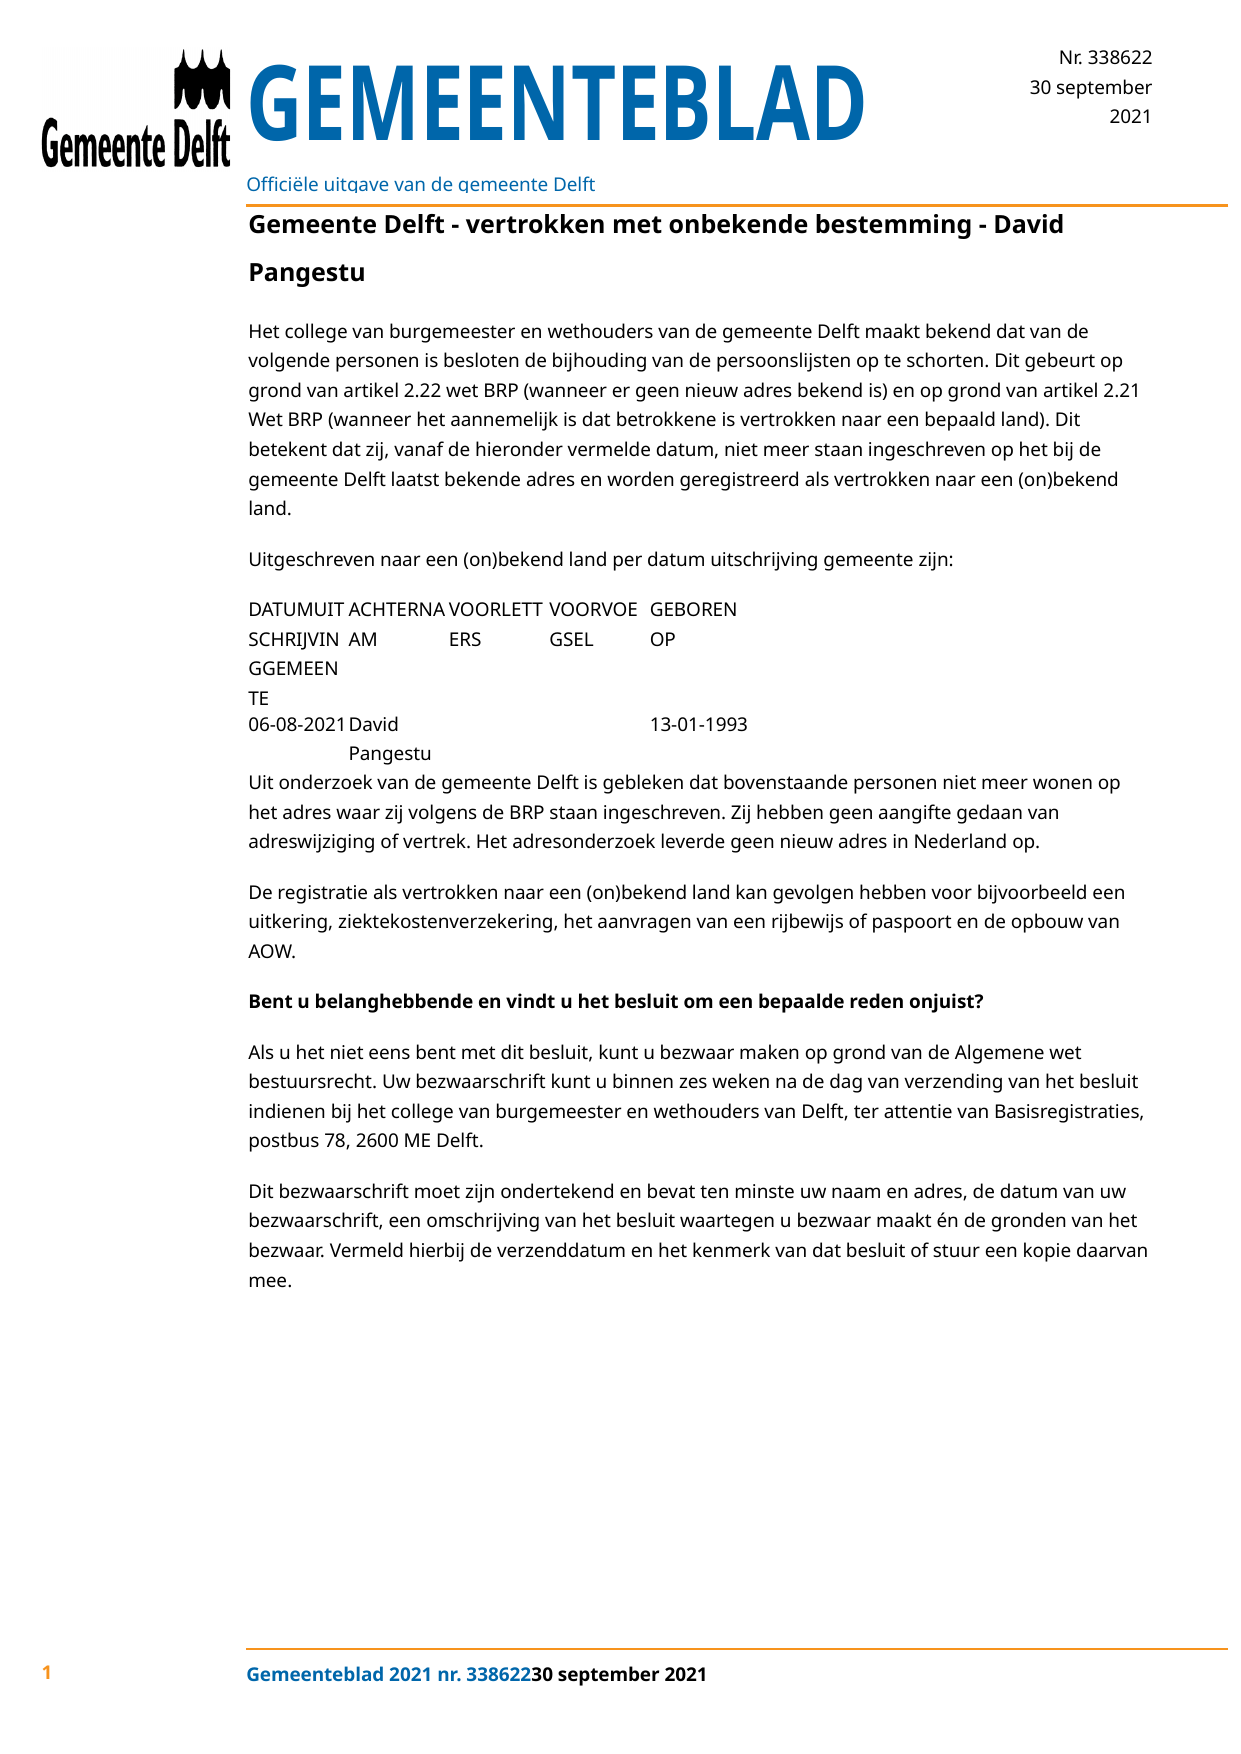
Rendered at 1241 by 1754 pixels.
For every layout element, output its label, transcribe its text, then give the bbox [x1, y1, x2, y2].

text Als u het niet eens bent met dit besluit, kunt u bezwaar maken op grond van de Algemene wet bestuursrecht. Uw bezwaarschrift kunt u binnen zes weken na de dag van verzending van het besluit indienen bij het college van burgemeester en wethouders van Delft, ter attentie van Basisregistraties, postbus 78, 2600 ME Delft. [248, 1039, 1152, 1153]
text Dit bezwaarschrift moet zijn ondertekend en bevat ten minste uw naam en adres, de datum van uw bezwaarschrift, een omschrijving van het besluit waartegen u bezwaar maakt én de gronden van het bezwaar. Vermeld hierbij de verzenddatum en het kenmerk van dat besluit of stuur een kopie daarvan mee. [248, 1178, 1152, 1293]
text Uitgeschreven naar een (on)bekend land per datum uitschrijving gemeente zijn: [248, 546, 1152, 572]
table_header ACHTERNAAM [348, 596, 449, 711]
text De registratie als vertrokken naar een (on)bekend land kan gevolgen hebben voor bijvoorbeeld een uitkering, ziektekostenverzekering, het aanvragen van een rijbewijs of paspoort en de opbouw van AOW. [248, 879, 1152, 964]
text Het college van burgemeester en wethouders van de gemeente Delft maakt bekend dat van de volgende personen is besloten de bijhouding van de persoonslijsten op te schorten. Dit gebeurt op grond van artikel 2.22 wet BRP (wanneer er geen nieuw adres bekend is) en op grond van artikel 2.21 Wet BRP (wanneer het aannemelijk is dat betrokkene is vertrokken naar een bepaald land). Dit betekent dat zij, vanaf de hieronder vermelde datum, niet meer staan ingeschreven op het bij de gemeente Delft laatst bekende adres en worden geregistreerd als vertrokken naar een (on)bekend land. [248, 318, 1152, 521]
table_header VOORLETTERS [449, 596, 549, 711]
text Bent u belanghebbende en vindt u het besluit om een bepaalde reden onjuist? [248, 988, 1152, 1014]
table_cell David Pangestu [348, 711, 449, 766]
table_cell [549, 711, 649, 766]
text Uit onderzoek van de gemeente Delft is gebleken dat bovenstaande personen niet meer wonen op het adres waar zij volgens de BRP staan ingeschreven. Zij hebben geen aangifte gedaan van adreswijziging of vertrek. Het adresonderzoek leverde geen nieuw adres in Nederland op. [248, 769, 1152, 854]
table_cell [449, 711, 549, 766]
table_header GEBOREN OP [650, 596, 750, 711]
picture [41, 47, 231, 172]
table_cell 06-08-2021 [248, 711, 348, 766]
table_header DATUMUITSCHRIJVINGGEMEENTE [248, 596, 348, 711]
table_cell 13-01-1993 [650, 711, 750, 766]
table_header VOORVOEGSEL [549, 596, 649, 711]
text Gemeente Delft - vertrokken met onbekende bestemming - David Pangestu [248, 207, 1152, 288]
